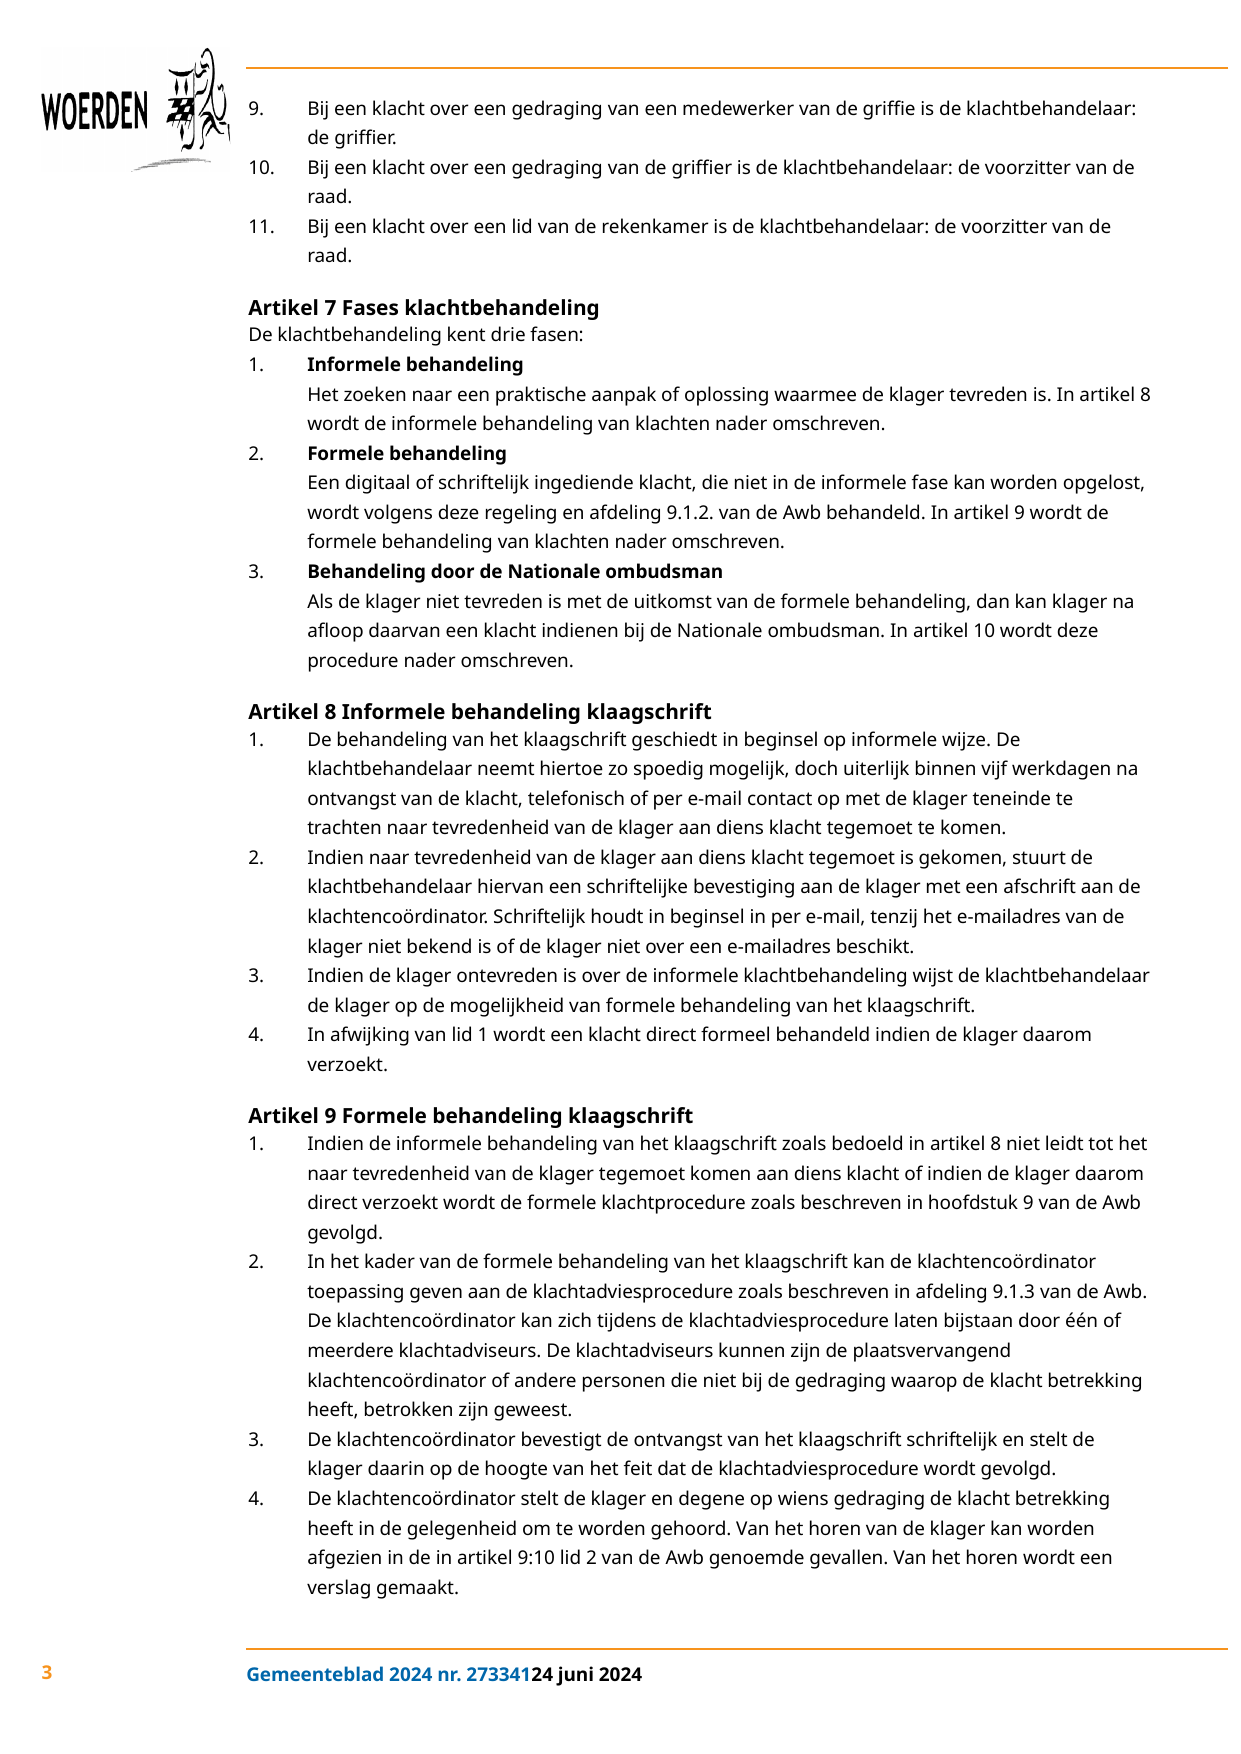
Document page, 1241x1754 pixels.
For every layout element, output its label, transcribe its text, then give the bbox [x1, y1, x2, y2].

list Informele behandeling [248, 351, 1152, 377]
text Artikel 8 Informele behandeling klaagschrift [248, 697, 1152, 726]
list Het zoeken naar een praktische aanpak of oplossing waarmee de klager tevreden is. In artikel 8 wordt de informele behandeling van klachten nader omschreven. [248, 381, 1152, 436]
list Indien de informele behandeling van het klaagschrift zoals bedoeld in artikel 8 niet leidt tot het naar tevredenheid van de klager tegemoet komen aan diens klacht of indien de klager daarom direct verzoekt wordt de formele klachtprocedure zoals beschreven in hoofdstuk 9 van de Awb gevolgd. [248, 1130, 1152, 1244]
list In het kader van de formele behandeling van het klaagschrift kan de klachtencoördinator toepassing geven aan de klachtadviesprocedure zoals beschreven in afdeling 9.1.3 van de Awb. De klachtencoördinator kan zich tijdens de klachtadviesprocedure laten bijstaan door één of meerdere klachtadviseurs. De klachtadviseurs kunnen zijn de plaatsvervangend klachtencoördinator of andere personen die niet bij de gedraging waarop de klacht betrekking heeft, betrokken zijn geweest. [248, 1248, 1152, 1422]
text Artikel 7 Fases klachtbehandeling [248, 293, 1152, 322]
list Bij een klacht over een lid van de rekenkamer is de klachtbehandelaar: de voorzitter van de raad. [248, 213, 1152, 268]
list Behandeling door de Nationale ombudsman [248, 558, 1152, 584]
list Indien de klager ontevreden is over de informele klachtbehandeling wijst de klachtbehandelaar de klager op de mogelijkheid van formele behandeling van het klaagschrift. [248, 962, 1152, 1018]
list Bij een klacht over een gedraging van een medewerker van de griffie is de klachtbehandelaar: de griffier. [248, 95, 1152, 150]
text De klachtbehandeling kent drie fasen: [248, 322, 1152, 347]
list Indien naar tevredenheid van de klager aan diens klacht tegemoet is gekomen, stuurt de klachtbehandelaar hiervan een schriftelijke bevestiging aan de klager met een afschrift aan de klachtencoördinator. Schriftelijk houdt in beginsel in per e-mail, tenzij het e-mailadres van de klager niet bekend is of de klager niet over een e-mailadres beschikt. [248, 844, 1152, 959]
list In afwijking van lid 1 wordt een klacht direct formeel behandeld indien de klager daarom verzoekt. [248, 1022, 1152, 1077]
list De klachtencoördinator bevestigt de ontvangst van het klaagschrift schriftelijk en stelt de klager daarin op de hoogte van het feit dat de klachtadviesprocedure wordt gevolgd. [248, 1426, 1152, 1481]
list De behandeling van het klaagschrift geschiedt in beginsel op informele wijze. De klachtbehandelaar neemt hiertoe zo spoedig mogelijk, doch uiterlijk binnen vijf werkdagen na ontvangst van de klacht, telefonisch of per e-mail contact op met de klager teneinde te trachten naar tevredenheid van de klager aan diens klacht tegemoet te komen. [248, 726, 1152, 840]
picture [41, 47, 231, 172]
list Bij een klacht over een gedraging van de griffier is de klachtbehandelaar: de voorzitter van de raad. [248, 154, 1152, 209]
list Een digitaal of schriftelijk ingediende klacht, die niet in de informele fase kan worden opgelost, wordt volgens deze regeling en afdeling 9.1.2. van de Awb behandeld. In artikel 9 wordt de formele behandeling van klachten nader omschreven. [248, 469, 1152, 554]
list Formele behandeling [248, 440, 1152, 466]
text Artikel 9 Formele behandeling klaagschrift [248, 1102, 1152, 1130]
list De klachtencoördinator stelt de klager en degene op wiens gedraging de klacht betrekking heeft in de gelegenheid om te worden gehoord. Van het horen van de klager kan worden afgezien in de in artikel 9:10 lid 2 van de Awb genoemde gevallen. Van het horen wordt een verslag gemaakt. [248, 1485, 1152, 1599]
list Als de klager niet tevreden is met de uitkomst van de formele behandeling, dan kan klager na afloop daarvan een klacht indienen bij de Nationale ombudsman. In artikel 10 wordt deze procedure nader omschreven. [248, 588, 1152, 673]
